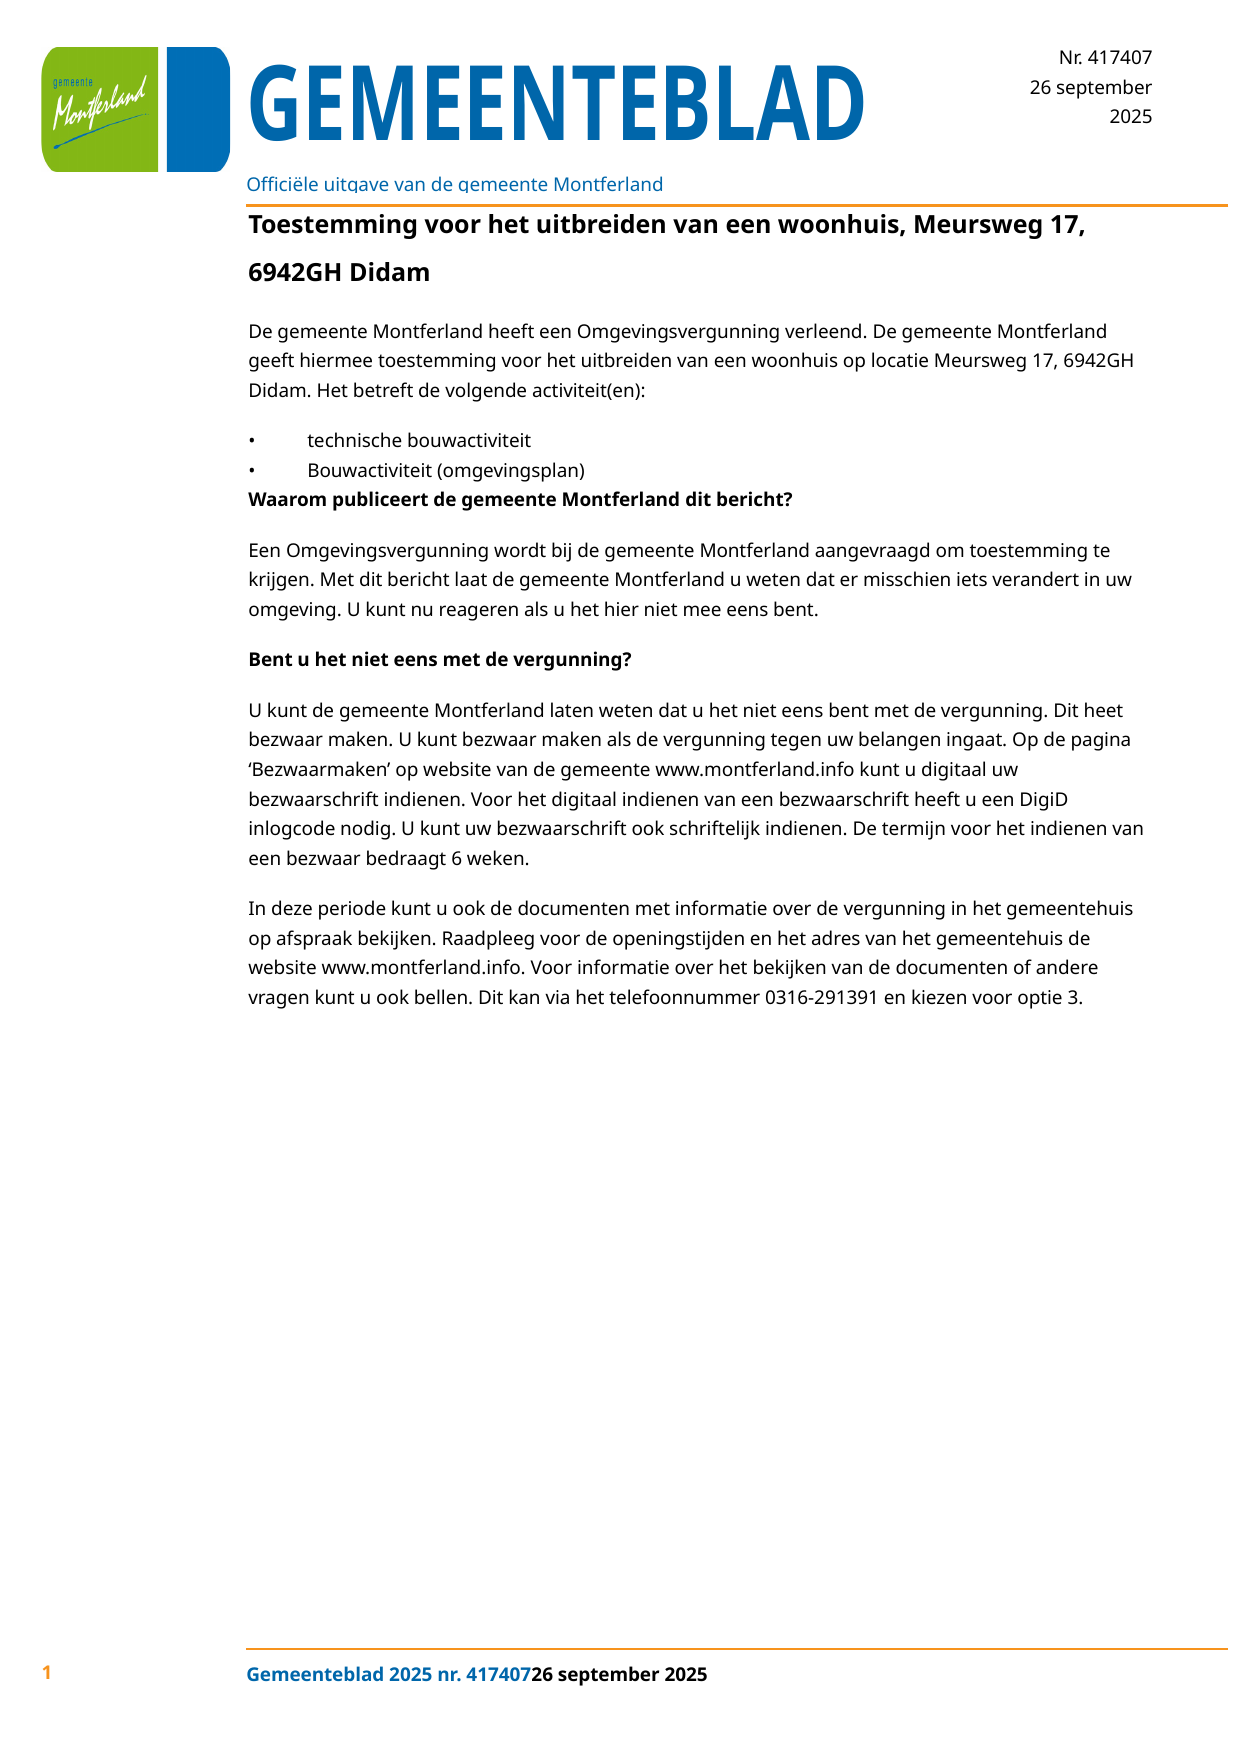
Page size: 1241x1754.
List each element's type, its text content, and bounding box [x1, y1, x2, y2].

text In deze periode kunt u ook de documenten met informatie over de vergunning in het gemeentehuis op afspraak bekijken. Raadpleeg voor de openingstijden en het adres van het gemeentehuis de website www.montferland.info. Voor informatie over het bekijken van de documenten of andere vragen kunt u ook bellen. Dit kan via het telefoonnummer 0316-291391 en kiezen voor optie 3. [248, 895, 1152, 1010]
list technische bouwactiviteit [248, 427, 1152, 453]
text De gemeente Montferland heeft een Omgevingsvergunning verleend. De gemeente Montferland geeft hiermee toestemming voor het uitbreiden van een woonhuis op locatie Meursweg 17, 6942GH Didam. Het betreft de volgende activiteit(en): [248, 318, 1152, 403]
text Bent u het niet eens met de vergunning? [248, 647, 1152, 672]
picture [41, 47, 231, 172]
list Bouwactiviteit (omgevingsplan) [248, 457, 1152, 483]
text Een Omgevingsvergunning wordt bij de gemeente Montferland aangevraagd om toestemming te krijgen. Met dit bericht laat de gemeente Montferland u weten dat er misschien iets verandert in uw omgeving. U kunt nu reageren als u het hier niet mee eens bent. [248, 537, 1152, 622]
text Waarom publiceert de gemeente Montferland dit bericht? [248, 487, 1152, 512]
text U kunt de gemeente Montferland laten weten dat u het niet eens bent met de vergunning. Dit heet bezwaar maken. U kunt bezwaar maken als de vergunning tegen uw belangen ingaat. Op de pagina ‘Bezwaarmaken’ op website van de gemeente www.montferland.info kunt u digitaal uw bezwaarschrift indienen. Voor het digitaal indienen van een bezwaarschrift heeft u een DigiD inlogcode nodig. U kunt uw bezwaarschrift ook schriftelijk indienen. De termijn voor het indienen van een bezwaar bedraagt 6 weken. [248, 697, 1152, 871]
text Toestemming voor het uitbreiden van een woonhuis, Meursweg 17, 6942GH Didam [248, 207, 1152, 288]
